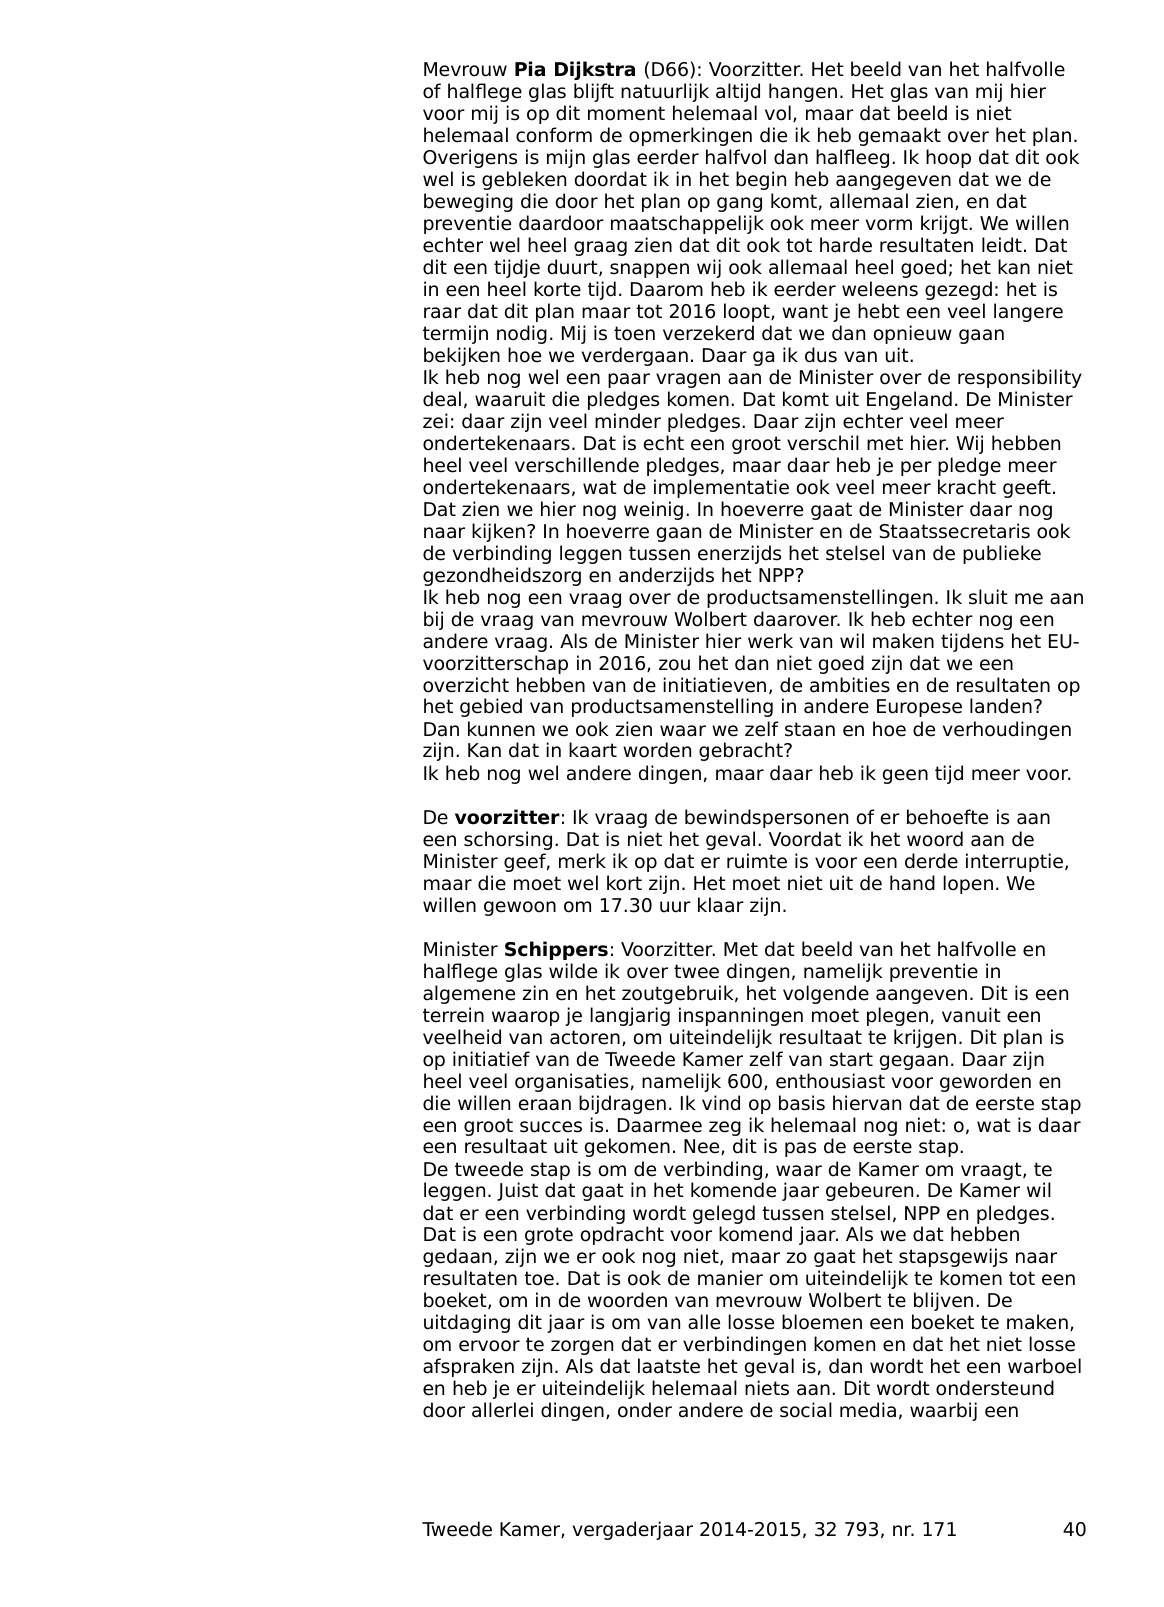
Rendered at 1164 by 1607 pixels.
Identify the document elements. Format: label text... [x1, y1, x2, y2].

text Ik heb nog een vraag over de productsamenstellingen. Ik sluit me aan bij de vraag van mevrouw Wolbert daarover. Ik heb echter nog een andere vraag. Als de Minister hier werk van wil maken tijdens het EU-voorzitterschap in 2016, zou het dan niet goed zijn dat we een overzicht hebben van de initiatieven, de ambities en de resultaten op het gebied van productsamenstelling in andere Europese landen? Dan kunnen we ook zien waar we zelf staan en hoe de verhoudingen zijn. Kan dat in kaart worden gebracht? [422, 587, 1087, 762]
text Mevrouw Pia Dijkstra (D66): Voorzitter. Het beeld van het halfvolle of halflege glas blijft natuurlijk altijd hangen. Het glas van mij hier voor mij is op dit moment helemaal vol, maar dat beeld is niet helemaal conform de opmerkingen die ik heb gemaakt over het plan. Overigens is mijn glas eerder halfvol dan halfleeg. Ik hoop dat dit ook wel is gebleken doordat ik in het begin heb aangegeven dat we de beweging die door het plan op gang komt, allemaal zien, en dat preventie daardoor maatschappelijk ook meer vorm krijgt. We willen echter wel heel graag zien dat dit ook tot harde resultaten leidt. Dat dit een tijdje duurt, snappen wij ook allemaal heel goed; het kan niet in een heel korte tijd. Daarom heb ik eerder weleens gezegd: het is raar dat dit plan maar tot 2016 loopt, want je hebt een veel langere termijn nodig. Mij is toen verzekerd dat we dan opnieuw gaan bekijken hoe we verdergaan. Daar ga ik dus van uit. [422, 59, 1087, 367]
text Minister Schippers: Voorzitter. Met dat beeld van het halfvolle en halflege glas wilde ik over twee dingen, namelijk preventie in algemene zin en het zoutgebruik, het volgende aangeven. Dit is een terrein waarop je langjarig inspanningen moet plegen, vanuit een veelheid van actoren, om uiteindelijk resultaat te krijgen. Dit plan is op initiatief van de Tweede Kamer zelf van start gegaan. Daar zijn heel veel organisaties, namelijk 600, enthousiast voor geworden en die willen eraan bijdragen. Ik vind op basis hiervan dat de eerste stap een groot succes is. Daarmee zeg ik helemaal nog niet: o, wat is daar een resultaat uit gekomen. Nee, dit is pas de eerste stap. [422, 939, 1087, 1158]
text Ik heb nog wel andere dingen, maar daar heb ik geen tijd meer voor. [422, 762, 1087, 784]
text De tweede stap is om de verbinding, waar de Kamer om vraagt, te leggen. Juist dat gaat in het komende jaar gebeuren. De Kamer wil dat er een verbinding wordt gelegd tussen stelsel, NPP en pledges. Dat is een grote opdracht voor komend jaar. Als we dat hebben gedaan, zijn we er ook nog niet, maar zo gaat het stapsgewijs naar resultaten toe. Dat is ook de manier om uiteindelijk te komen tot een boeket, om in de woorden van mevrouw Wolbert te blijven. De uitdaging dit jaar is om van alle losse bloemen een boeket te maken, om ervoor te zorgen dat er verbindingen komen en dat het niet losse afspraken zijn. Als dat laatste het geval is, dan wordt het een warboel en heb je er uiteindelijk helemaal niets aan. Dit wordt ondersteund door allerlei dingen, onder andere de social media, waarbij een [422, 1158, 1087, 1422]
text De voorzitter: Ik vraag de bewindspersonen of er behoefte is aan een schorsing. Dat is niet het geval. Voordat ik het woord aan de Minister geef, merk ik op dat er ruimte is voor een derde interruptie, maar die moet wel kort zijn. Het moet niet uit de hand lopen. We willen gewoon om 17.30 uur klaar zijn. [422, 807, 1087, 916]
text Ik heb nog wel een paar vragen aan de Minister over de responsibility deal, waaruit die pledges komen. Dat komt uit Engeland. De Minister zei: daar zijn veel minder pledges. Daar zijn echter veel meer ondertekenaars. Dat is echt een groot verschil met hier. Wij hebben heel veel verschillende pledges, maar daar heb je per pledge meer ondertekenaars, wat de implementatie ook veel meer kracht geeft. Dat zien we hier nog weinig. In hoeverre gaat de Minister daar nog naar kijken? In hoeverre gaan de Minister en de Staatssecretaris ook de verbinding leggen tussen enerzijds het stelsel van de publieke gezondheidszorg en anderzijds het NPP? [422, 367, 1087, 587]
